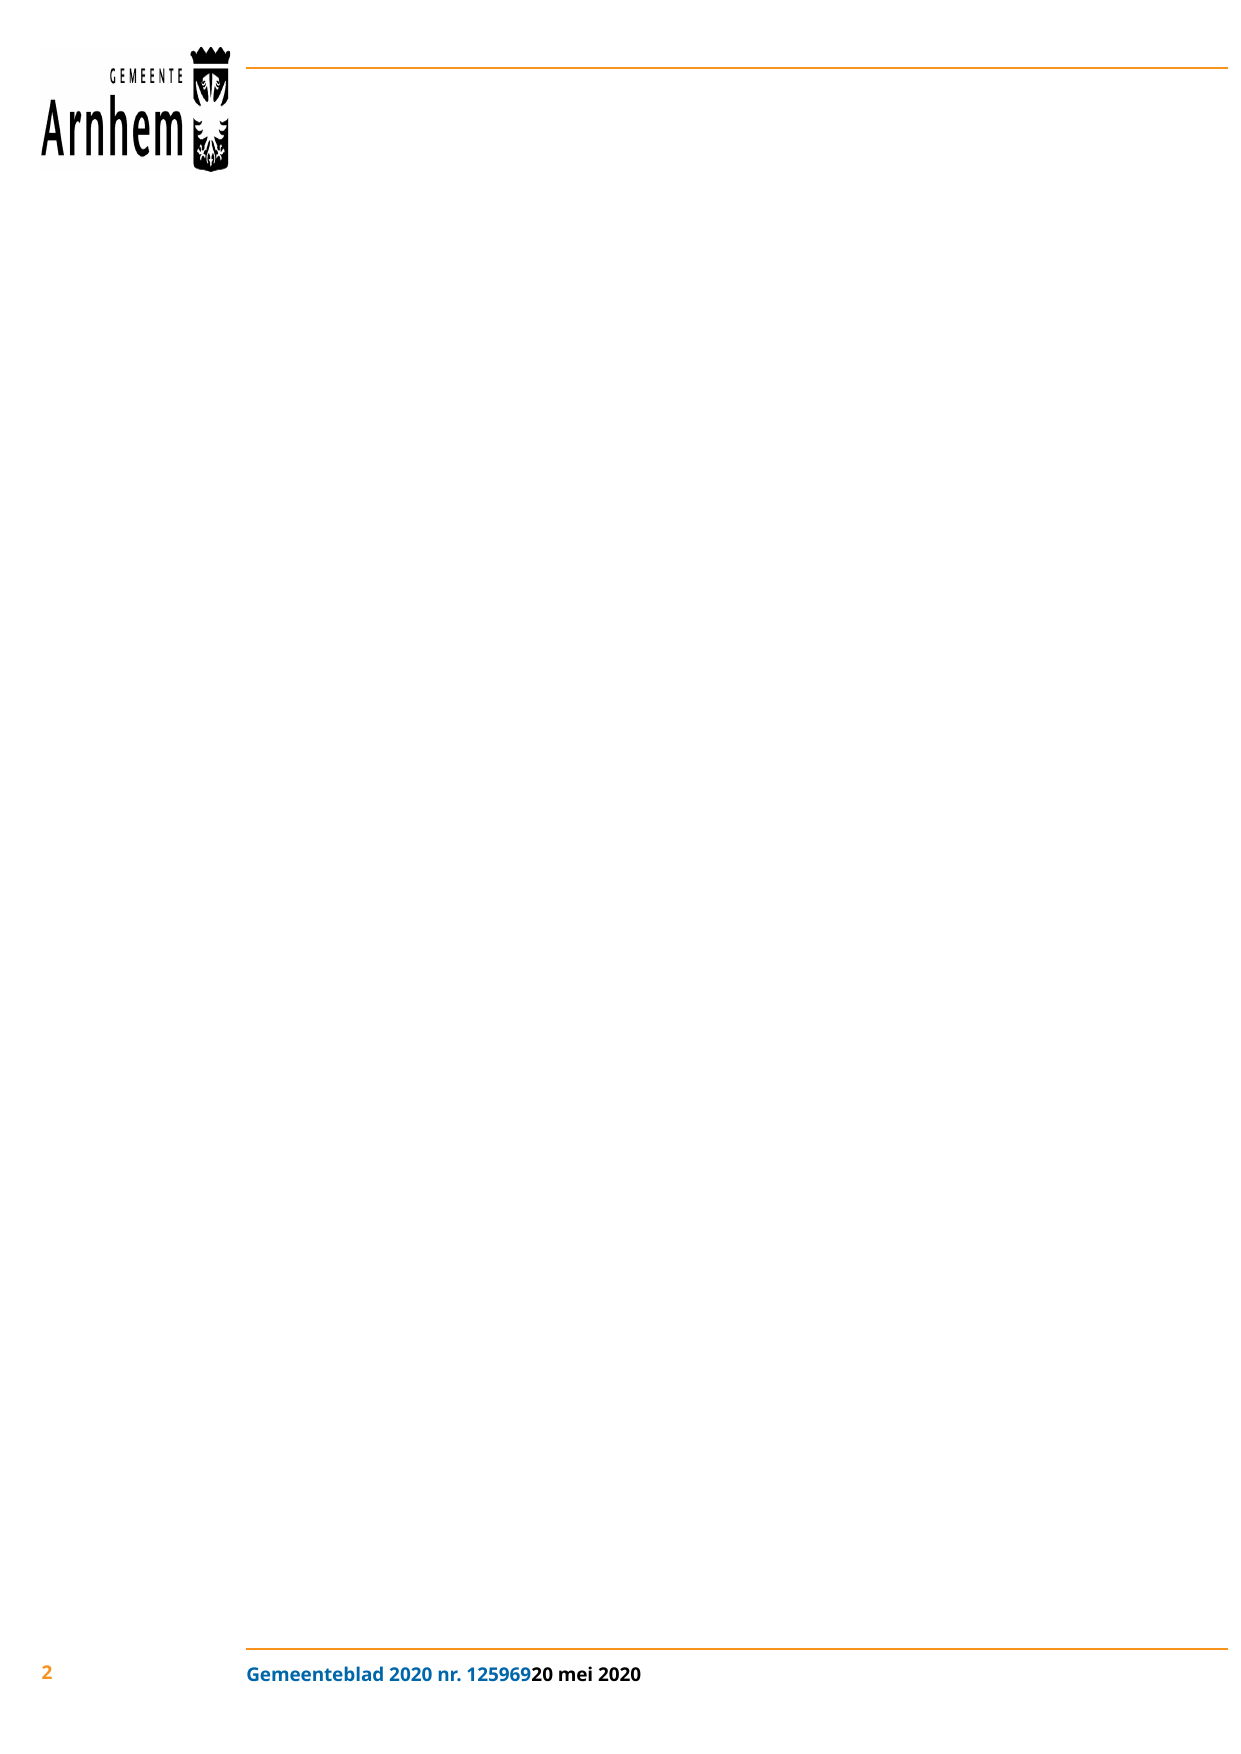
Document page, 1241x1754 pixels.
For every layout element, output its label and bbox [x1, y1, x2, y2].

picture [41, 47, 231, 172]
